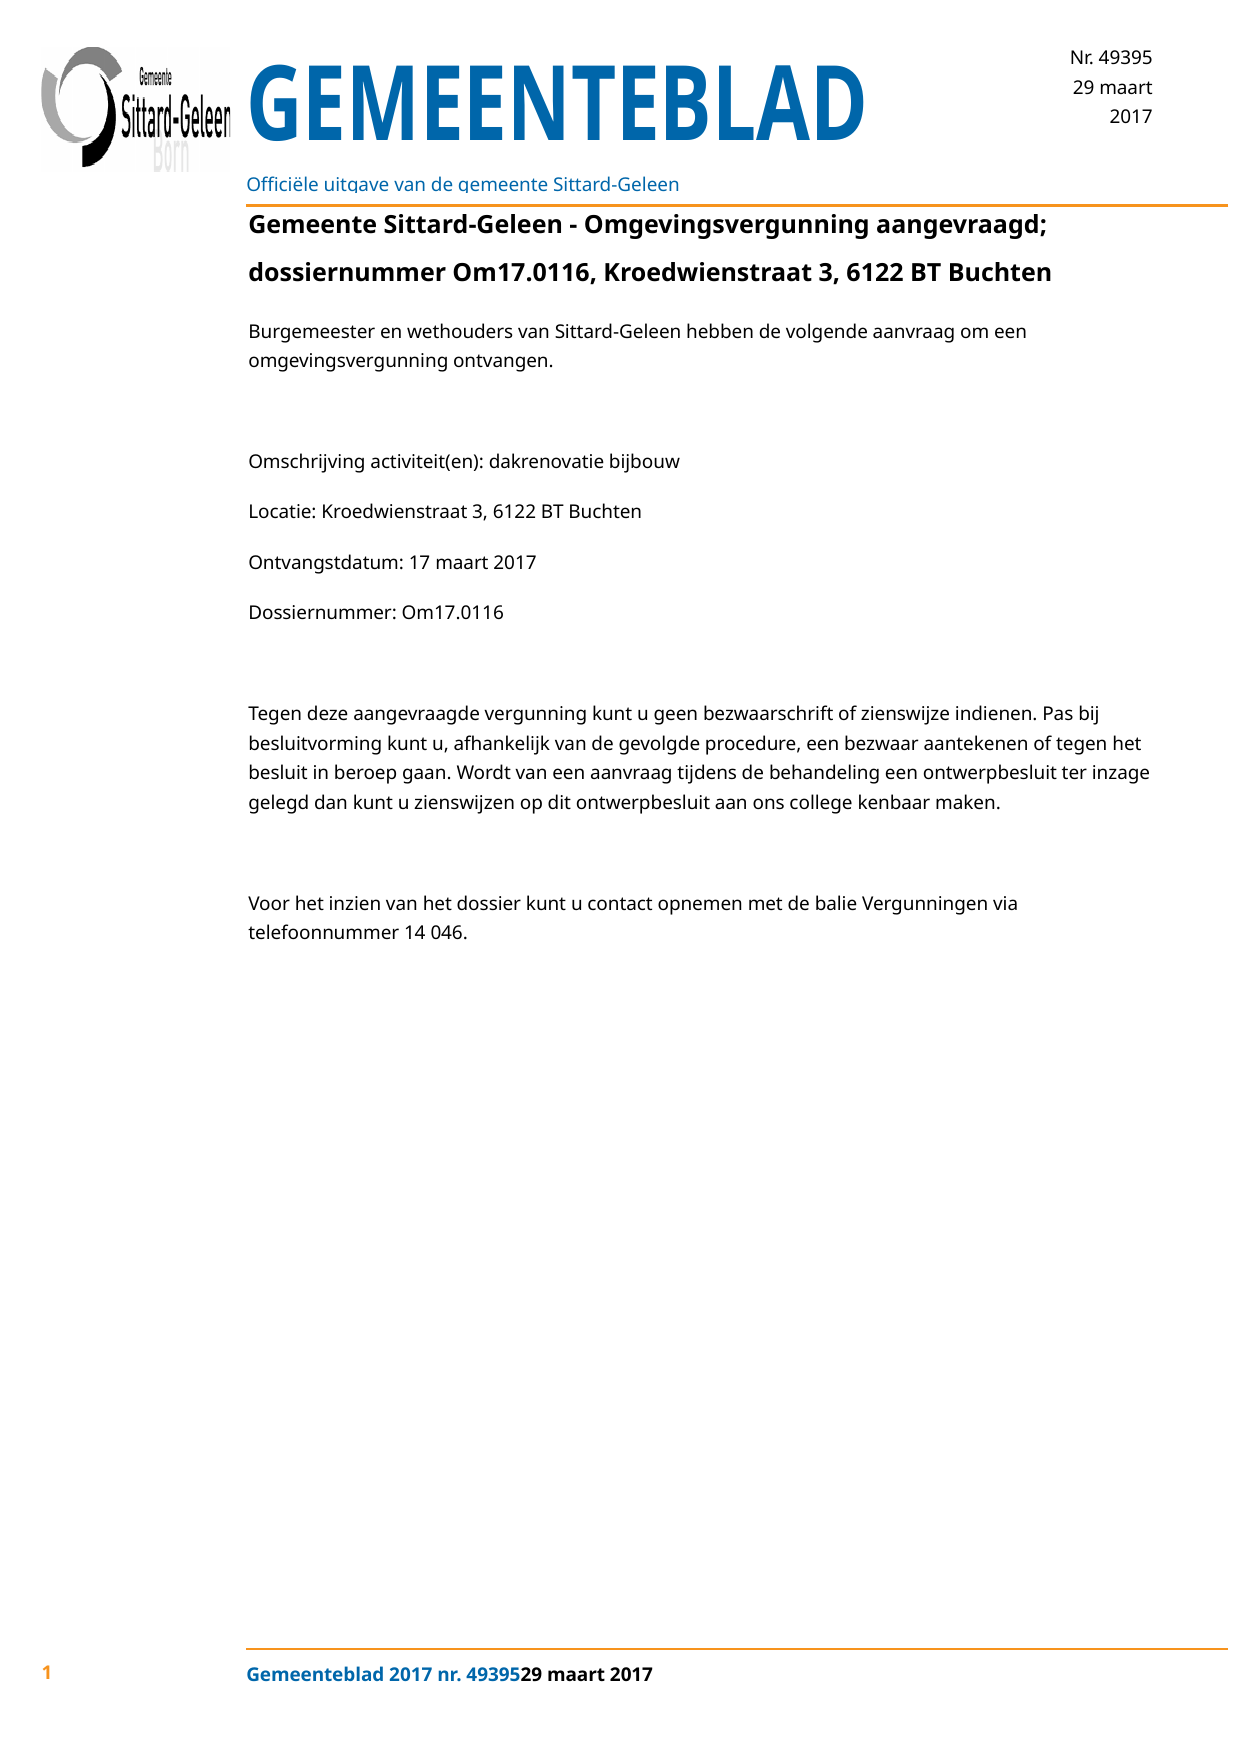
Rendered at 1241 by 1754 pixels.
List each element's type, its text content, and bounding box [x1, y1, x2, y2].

text Ontvangstdatum: 17 maart 2017 [248, 549, 1152, 575]
text Gemeente Sittard-Geleen - Omgevingsvergunning aangevraagd; dossiernummer Om17.0116, Kroedwienstraat 3, 6122 BT Buchten [248, 207, 1152, 288]
text Dossiernummer: Om17.0116 [248, 599, 1152, 625]
text Voor het inzien van het dossier kunt u contact opnemen met de balie Vergunningen via telefoonnummer 14 046. [248, 890, 1152, 945]
picture [41, 47, 231, 172]
text Omschrijving activiteit(en): dakrenovatie bijbouw [248, 448, 1152, 474]
text Tegen deze aangevraagde vergunning kunt u geen bezwaarschrift of zienswijze indienen. Pas bij besluitvorming kunt u, afhankelijk van de gevolgde procedure, een bezwaar aantekenen of tegen het besluit in beroep gaan. Wordt van een aanvraag tijdens de behandeling een ontwerpbesluit ter inzage gelegd dan kunt u zienswijzen op dit ontwerpbesluit aan ons college kenbaar maken. [248, 700, 1152, 815]
text Burgemeester en wethouders van Sittard-Geleen hebben de volgende aanvraag om een omgevingsvergunning ontvangen. [248, 318, 1152, 373]
text Locatie: Kroedwienstraat 3, 6122 BT Buchten [248, 499, 1152, 524]
